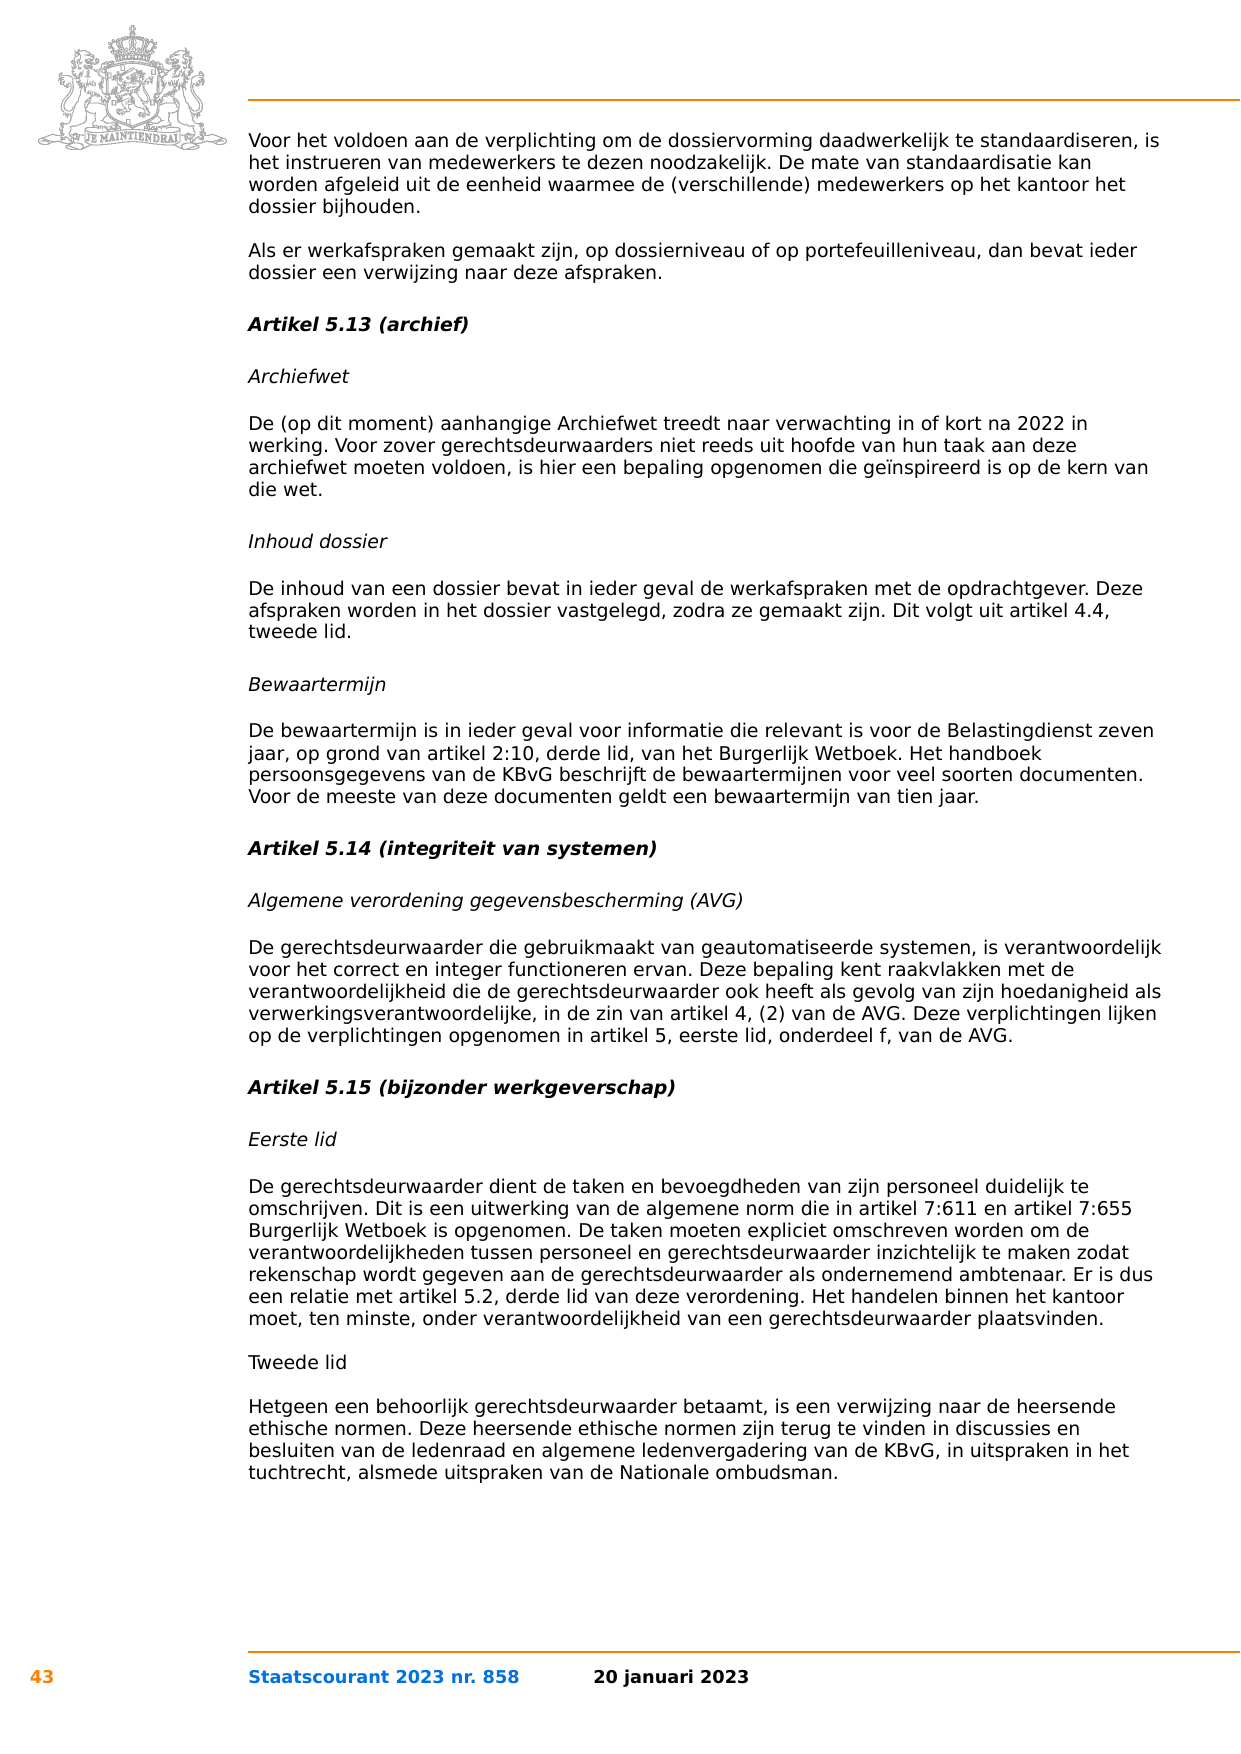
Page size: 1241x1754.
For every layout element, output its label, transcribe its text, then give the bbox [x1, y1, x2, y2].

subtitle Bewaartermijn [248, 673, 1163, 695]
text Voor het voldoen aan de verplichting om de dossiervorming daadwerkelijk te standaardiseren, is het instrueren van medewerkers te dezen noodzakelijk. De mate van standaardisatie kan worden afgeleid uit de eenheid waarmee de (verschillende) medewerkers op het kantoor het dossier bijhouden. [248, 130, 1163, 218]
text De gerechtsdeurwaarder dient de taken en bevoegdheden van zijn personeel duidelijk te omschrijven. Dit is een uitwerking van de algemene norm die in artikel 7:611 en artikel 7:655 Burgerlijk Wetboek is opgenomen. De taken moeten expliciet omschreven worden om de verantwoordelijkheden tussen personeel en gerechtsdeurwaarder inzichtelijk te maken zodat rekenschap wordt gegeven aan de gerechtsdeurwaarder als ondernemend ambtenaar. Er is dus een relatie met artikel 5.2, derde lid van deze verordening. Het handelen binnen het kantoor moet, ten minste, onder verantwoordelijkheid van een gerechtsdeurwaarder plaatsvinden. [248, 1176, 1163, 1330]
subtitle Eerste lid [248, 1129, 1163, 1151]
subtitle Inhoud dossier [248, 531, 1163, 552]
picture [38, 25, 227, 150]
subtitle Artikel 5.14 (integriteit van systemen) [248, 838, 1163, 860]
subtitle Algemene verordening gegevensbescherming (AVG) [248, 890, 1163, 912]
subtitle Artikel 5.13 (archief) [248, 314, 1163, 336]
subtitle Archiefwet [248, 366, 1163, 388]
text Als er werkafspraken gemaakt zijn, op dossierniveau of op portefeuilleniveau, dan bevat ieder dossier een verwijzing naar deze afspraken. [248, 240, 1163, 284]
text De bewaartermijn is in ieder geval voor informatie die relevant is voor de Belastingdienst zeven jaar, op grond van artikel 2:10, derde lid, van het Burgerlijk Wetboek. Het handboek persoonsgegevens van de KBvG beschrijft de bewaartermijnen voor veel soorten documenten. Voor de meeste van deze documenten geldt een bewaartermijn van tien jaar. [248, 720, 1163, 808]
text Tweede lid [248, 1352, 1163, 1374]
text Hetgeen een behoorlijk gerechtsdeurwaarder betaamt, is een verwijzing naar de heersende ethische normen. Deze heersende ethische normen zijn terug te vinden in discussies en besluiten van de ledenraad en algemene ledenvergadering van de KBvG, in uitspraken in het tuchtrecht, alsmede uitspraken van de Nationale ombudsman. [248, 1396, 1163, 1484]
subtitle Artikel 5.15 (bijzonder werkgeverschap) [248, 1077, 1163, 1099]
text De (op dit moment) aanhangige Archiefwet treedt naar verwachting in of kort na 2022 in werking. Voor zover gerechtsdeurwaarders niet reeds uit hoofde van hun taak aan deze archiefwet moeten voldoen, is hier een bepaling opgenomen die geïnspireerd is op de kern van die wet. [248, 413, 1163, 501]
text De gerechtsdeurwaarder die gebruikmaakt van geautomatiseerde systemen, is verantwoordelijk voor het correct en integer functioneren ervan. Deze bepaling kent raakvlakken met de verantwoordelijkheid die de gerechtsdeurwaarder ook heeft als gevolg van zijn hoedanigheid als verwerkingsverantwoordelijke, in de zin van artikel 4, (2) van de AVG. Deze verplichtingen lijken op de verplichtingen opgenomen in artikel 5, eerste lid, onderdeel f, van de AVG. [248, 937, 1163, 1047]
text De inhoud van een dossier bevat in ieder geval de werkafspraken met de opdrachtgever. Deze afspraken worden in het dossier vastgelegd, zodra ze gemaakt zijn. Dit volgt uit artikel 4.4, tweede lid. [248, 577, 1163, 643]
